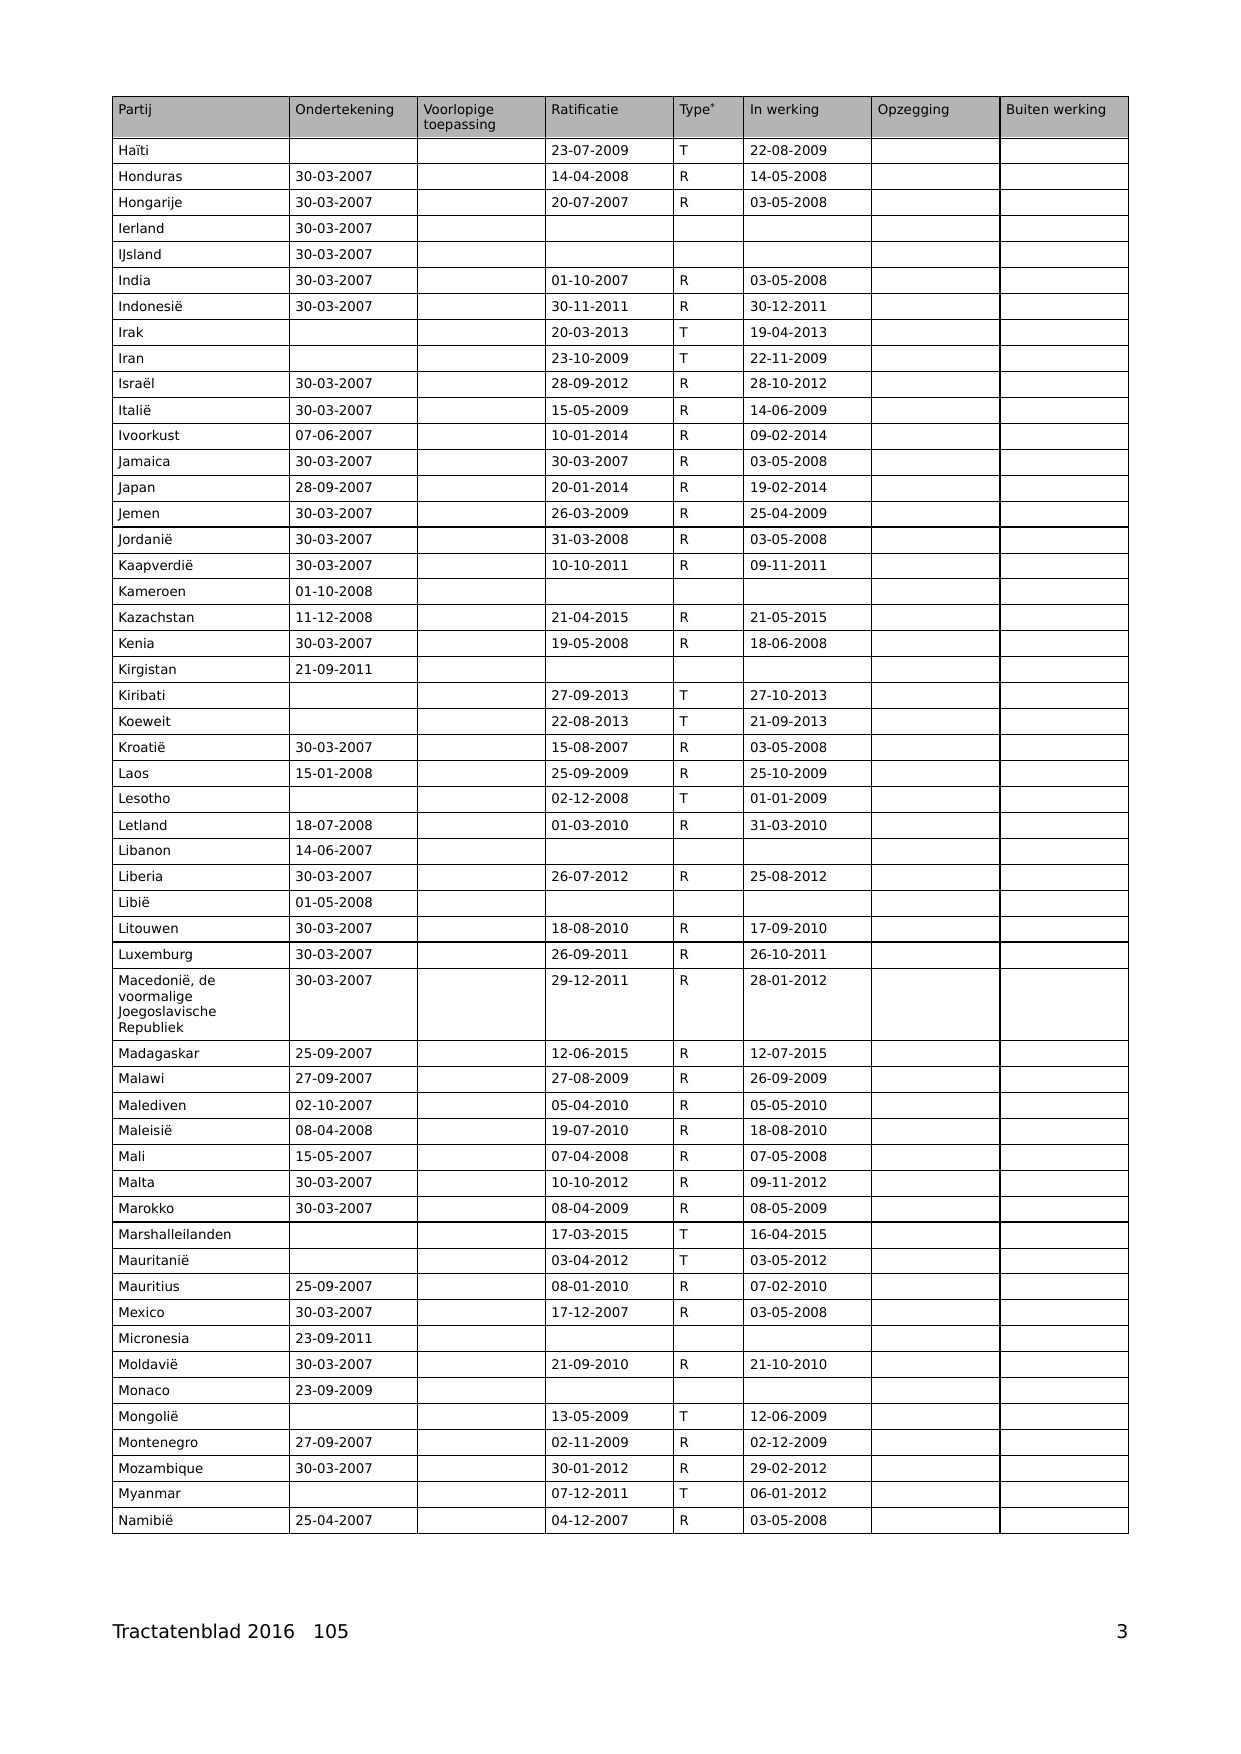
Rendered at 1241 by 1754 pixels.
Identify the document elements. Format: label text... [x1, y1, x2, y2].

table_cell R [674, 1456, 743, 1481]
table_cell [418, 294, 545, 319]
table_cell 27-09-2007 [290, 1067, 417, 1092]
table_cell [1001, 450, 1128, 474]
table_cell [872, 164, 999, 189]
table_cell [872, 476, 999, 501]
table_cell [872, 398, 999, 423]
table_cell [1001, 813, 1128, 838]
table_cell Jemen [113, 502, 289, 526]
table_cell [744, 579, 871, 604]
table_header Buiten werking [1001, 97, 1128, 137]
table_cell 03-05-2008 [744, 190, 871, 215]
table_cell [418, 1249, 545, 1273]
table_cell 31-03-2010 [744, 813, 871, 838]
table_cell Ierland [113, 216, 289, 241]
table_cell Mauritanië [113, 1249, 289, 1273]
table_cell [418, 787, 545, 812]
table_cell 20-07-2007 [546, 190, 673, 215]
table_cell [872, 1326, 999, 1351]
table_cell T [674, 1223, 743, 1247]
table_cell R [674, 1145, 743, 1169]
table_cell T [674, 1249, 743, 1273]
table_cell 07-06-2007 [290, 424, 417, 449]
table_cell 30-03-2007 [290, 164, 417, 189]
table_cell 26-03-2009 [546, 502, 673, 526]
table_cell [546, 216, 673, 241]
table_cell 30-03-2007 [290, 268, 417, 293]
table_cell R [674, 761, 743, 786]
table_cell 30-03-2007 [290, 1352, 417, 1377]
table_cell [418, 1119, 545, 1144]
table_cell 30-03-2007 [290, 242, 417, 267]
table_cell Laos [113, 761, 289, 786]
table_cell 23-09-2009 [290, 1378, 417, 1403]
table_header Ondertekening [290, 97, 417, 137]
table_cell Madagaskar [113, 1041, 289, 1066]
table_cell T [674, 320, 743, 345]
table_cell [418, 605, 545, 630]
table_cell [1001, 554, 1128, 578]
table_cell R [674, 631, 743, 656]
table_cell 01-10-2008 [290, 579, 417, 604]
table_cell [1001, 476, 1128, 501]
table_cell 28-09-2012 [546, 372, 673, 397]
table_cell 05-05-2010 [744, 1093, 871, 1118]
table_cell Maleisië [113, 1119, 289, 1144]
table_cell R [674, 1508, 743, 1533]
table_cell 30-03-2007 [290, 943, 417, 967]
table_cell [872, 242, 999, 267]
table_cell [418, 139, 545, 163]
table_cell [1001, 787, 1128, 812]
table_cell 06-01-2012 [744, 1482, 871, 1507]
table_cell [1001, 164, 1128, 189]
table_cell 19-05-2008 [546, 631, 673, 656]
table_cell [872, 372, 999, 397]
table_cell [418, 346, 545, 371]
table_cell 30-03-2007 [290, 450, 417, 474]
table_cell [1001, 1430, 1128, 1455]
table_cell [1001, 865, 1128, 889]
table_cell [418, 865, 545, 889]
table_cell 25-10-2009 [744, 761, 871, 786]
table_cell [418, 1093, 545, 1118]
table_cell 22-11-2009 [744, 346, 871, 371]
table_cell [872, 294, 999, 319]
table_cell [872, 320, 999, 345]
table_cell [1001, 294, 1128, 319]
table_cell R [674, 1093, 743, 1118]
table_cell [872, 605, 999, 630]
table_cell 03-05-2012 [744, 1249, 871, 1273]
table_header Ratificatie [546, 97, 673, 137]
table_cell 02-12-2008 [546, 787, 673, 812]
table_cell [418, 1508, 545, 1533]
table_cell R [674, 190, 743, 215]
table_cell [872, 1352, 999, 1377]
table_cell Koeweit [113, 709, 289, 734]
table_cell 30-03-2007 [290, 631, 417, 656]
table_cell T [674, 787, 743, 812]
table_cell 02-12-2009 [744, 1430, 871, 1455]
table_cell [1001, 1223, 1128, 1247]
table_cell 26-09-2011 [546, 943, 673, 967]
table_cell Hongarije [113, 190, 289, 215]
table_cell [674, 216, 743, 241]
table_cell [546, 657, 673, 682]
table_cell 30-03-2007 [290, 398, 417, 423]
table_cell [1001, 839, 1128, 864]
table_cell Micronesia [113, 1326, 289, 1351]
table_cell [872, 190, 999, 215]
table_cell 12-06-2009 [744, 1404, 871, 1429]
table_cell 08-04-2009 [546, 1197, 673, 1221]
table_cell Indonesië [113, 294, 289, 319]
table_cell [418, 320, 545, 345]
table_cell 30-03-2007 [290, 528, 417, 552]
table_cell [1001, 1041, 1128, 1066]
table_cell [872, 1145, 999, 1169]
table_cell 30-03-2007 [290, 917, 417, 941]
table_cell Macedonië, de voormalige Joegoslavische Republiek [113, 969, 289, 1040]
table_cell [1001, 1300, 1128, 1325]
table_cell [418, 502, 545, 526]
table_cell Jamaica [113, 450, 289, 474]
table_cell [1001, 1404, 1128, 1429]
table_cell 03-05-2008 [744, 1300, 871, 1325]
table_cell IJsland [113, 242, 289, 267]
table_cell [290, 1249, 417, 1273]
table_cell 14-06-2009 [744, 398, 871, 423]
table_cell R [674, 1119, 743, 1144]
table_cell 04-12-2007 [546, 1508, 673, 1533]
table_cell [418, 1352, 545, 1377]
table_cell 08-04-2008 [290, 1119, 417, 1144]
table_cell [872, 1274, 999, 1299]
table_cell [872, 1067, 999, 1092]
table_cell Kirgistan [113, 657, 289, 682]
table_header Type* [674, 97, 743, 137]
table_cell [872, 709, 999, 734]
table_cell 03-04-2012 [546, 1249, 673, 1273]
table_cell [418, 1326, 545, 1351]
table_cell [872, 865, 999, 889]
table_cell [1001, 709, 1128, 734]
table_cell [872, 424, 999, 449]
table_cell [418, 709, 545, 734]
table_cell Lesotho [113, 787, 289, 812]
table_cell Italië [113, 398, 289, 423]
table_cell [872, 787, 999, 812]
table_cell [1001, 1093, 1128, 1118]
table_cell [1001, 320, 1128, 345]
table_cell Marshalleilanden [113, 1223, 289, 1247]
table_cell 02-10-2007 [290, 1093, 417, 1118]
table_cell 18-08-2010 [546, 917, 673, 941]
table_cell [546, 891, 673, 916]
table_cell [418, 839, 545, 864]
table_cell [418, 1197, 545, 1221]
table_cell R [674, 605, 743, 630]
table_cell 03-05-2008 [744, 450, 871, 474]
table_cell [1001, 969, 1128, 1040]
table_cell [872, 917, 999, 941]
table_cell [290, 1223, 417, 1247]
table_cell [744, 657, 871, 682]
table_cell Luxemburg [113, 943, 289, 967]
table_cell [1001, 268, 1128, 293]
table_cell [744, 839, 871, 864]
table_cell [418, 554, 545, 578]
table_cell 19-02-2014 [744, 476, 871, 501]
table_cell [872, 1197, 999, 1221]
table_cell 05-04-2010 [546, 1093, 673, 1118]
table_cell [1001, 1482, 1128, 1507]
table_cell [418, 476, 545, 501]
table_cell [674, 579, 743, 604]
table_cell Namibië [113, 1508, 289, 1533]
table_cell Iran [113, 346, 289, 371]
table_cell 30-03-2007 [290, 216, 417, 241]
table_cell [546, 839, 673, 864]
table_cell [290, 1404, 417, 1429]
table_cell R [674, 450, 743, 474]
table_cell [418, 1378, 545, 1403]
table_cell Mozambique [113, 1456, 289, 1481]
table_cell R [674, 1197, 743, 1221]
table_cell 25-09-2007 [290, 1041, 417, 1066]
table_cell [1001, 528, 1128, 552]
table_cell 13-05-2009 [546, 1404, 673, 1429]
table_cell [1001, 683, 1128, 708]
table_cell 10-01-2014 [546, 424, 673, 449]
table_cell [1001, 1197, 1128, 1221]
table_cell R [674, 1352, 743, 1377]
table_cell 30-03-2007 [290, 554, 417, 578]
table_cell [418, 1456, 545, 1481]
table_cell [872, 1041, 999, 1066]
table_cell Malawi [113, 1067, 289, 1092]
table_cell Montenegro [113, 1430, 289, 1455]
table_cell [418, 813, 545, 838]
table_cell [418, 242, 545, 267]
table_cell [872, 1508, 999, 1533]
table_cell [872, 813, 999, 838]
table_header Opzegging [872, 97, 999, 137]
table_cell [418, 631, 545, 656]
table_cell R [674, 372, 743, 397]
table_cell [546, 242, 673, 267]
table_cell 21-04-2015 [546, 605, 673, 630]
table_cell Mali [113, 1145, 289, 1169]
table_cell 21-10-2010 [744, 1352, 871, 1377]
table_cell [418, 1067, 545, 1092]
table_cell 30-03-2007 [290, 372, 417, 397]
table_cell [1001, 1456, 1128, 1481]
table_cell 30-03-2007 [290, 865, 417, 889]
table_cell [872, 216, 999, 241]
table_cell Mexico [113, 1300, 289, 1325]
table_cell [1001, 657, 1128, 682]
table_cell [1001, 943, 1128, 967]
table_cell [290, 139, 417, 163]
table_cell 28-01-2012 [744, 969, 871, 1040]
table_cell 16-04-2015 [744, 1223, 871, 1247]
table_cell T [674, 1404, 743, 1429]
table_cell Kenia [113, 631, 289, 656]
table_cell [1001, 190, 1128, 215]
table_cell [418, 268, 545, 293]
table_cell [418, 164, 545, 189]
table_cell [1001, 1249, 1128, 1273]
table_cell [744, 891, 871, 916]
table_cell [1001, 631, 1128, 656]
table_cell 18-07-2008 [290, 813, 417, 838]
table_cell 23-07-2009 [546, 139, 673, 163]
table_cell 30-01-2012 [546, 1456, 673, 1481]
table_cell [418, 1171, 545, 1196]
table_header In werking [744, 97, 871, 137]
table_cell 21-09-2010 [546, 1352, 673, 1377]
table_cell 03-05-2008 [744, 528, 871, 552]
table_cell [418, 1482, 545, 1507]
table_cell Letland [113, 813, 289, 838]
table_cell 30-03-2007 [546, 450, 673, 474]
table_cell 19-04-2013 [744, 320, 871, 345]
table_cell 22-08-2013 [546, 709, 673, 734]
table_cell [1001, 424, 1128, 449]
table_cell [1001, 1119, 1128, 1144]
table_cell [418, 657, 545, 682]
table_cell 25-04-2007 [290, 1508, 417, 1533]
table_cell R [674, 865, 743, 889]
table_cell R [674, 424, 743, 449]
table_cell 28-10-2012 [744, 372, 871, 397]
table_cell 30-03-2007 [290, 1456, 417, 1481]
table_cell Kroatië [113, 735, 289, 760]
table_cell 25-04-2009 [744, 502, 871, 526]
table_cell [1001, 346, 1128, 371]
table_cell 29-02-2012 [744, 1456, 871, 1481]
table_cell [872, 346, 999, 371]
table_cell 21-09-2013 [744, 709, 871, 734]
table_cell 31-03-2008 [546, 528, 673, 552]
table_cell [546, 1378, 673, 1403]
table_cell 23-09-2011 [290, 1326, 417, 1351]
table_cell 14-04-2008 [546, 164, 673, 189]
table_cell [744, 1326, 871, 1351]
table_cell 27-08-2009 [546, 1067, 673, 1092]
table_cell [418, 1041, 545, 1066]
table_cell [872, 1300, 999, 1325]
table_cell 09-11-2012 [744, 1171, 871, 1196]
table_cell [872, 1171, 999, 1196]
table_cell [872, 1456, 999, 1481]
table_cell [674, 891, 743, 916]
table_cell 17-12-2007 [546, 1300, 673, 1325]
table_cell 30-03-2007 [290, 1300, 417, 1325]
table_cell [418, 683, 545, 708]
table_cell Kaapverdië [113, 554, 289, 578]
table_cell 02-11-2009 [546, 1430, 673, 1455]
table_cell [872, 139, 999, 163]
table_cell 20-03-2013 [546, 320, 673, 345]
table_cell Jordanië [113, 528, 289, 552]
table_cell [1001, 761, 1128, 786]
table_cell [872, 839, 999, 864]
table_cell 15-05-2007 [290, 1145, 417, 1169]
table_cell 29-12-2011 [546, 969, 673, 1040]
table_cell 25-08-2012 [744, 865, 871, 889]
table_cell R [674, 1171, 743, 1196]
table_cell 03-05-2008 [744, 268, 871, 293]
table_cell [872, 579, 999, 604]
table_cell T [674, 346, 743, 371]
table_cell Malediven [113, 1093, 289, 1118]
table_cell 30-03-2007 [290, 1171, 417, 1196]
table_cell 25-09-2007 [290, 1274, 417, 1299]
table_cell 07-02-2010 [744, 1274, 871, 1299]
table_cell R [674, 1300, 743, 1325]
table_cell 30-12-2011 [744, 294, 871, 319]
table_cell R [674, 1041, 743, 1066]
table_cell [1001, 372, 1128, 397]
table_cell 15-05-2009 [546, 398, 673, 423]
table_cell Litouwen [113, 917, 289, 941]
table_cell 18-08-2010 [744, 1119, 871, 1144]
table_cell [1001, 1508, 1128, 1533]
table_cell 25-09-2009 [546, 761, 673, 786]
table_cell [744, 1378, 871, 1403]
table_cell [418, 450, 545, 474]
table_cell [290, 346, 417, 371]
table_cell [674, 1326, 743, 1351]
table_cell Libië [113, 891, 289, 916]
table_cell 30-03-2007 [290, 735, 417, 760]
table_cell [418, 1223, 545, 1247]
table_cell R [674, 813, 743, 838]
table_cell Marokko [113, 1197, 289, 1221]
table_cell [418, 969, 545, 1040]
table_cell 27-09-2007 [290, 1430, 417, 1455]
table_cell 26-09-2009 [744, 1067, 871, 1092]
table_cell [1001, 917, 1128, 941]
table_cell Libanon [113, 839, 289, 864]
table_cell [1001, 1145, 1128, 1169]
table_cell 30-03-2007 [290, 1197, 417, 1221]
table_cell [1001, 139, 1128, 163]
table_cell Japan [113, 476, 289, 501]
table_cell [418, 1430, 545, 1455]
table_cell 08-05-2009 [744, 1197, 871, 1221]
table_cell Liberia [113, 865, 289, 889]
table_cell Monaco [113, 1378, 289, 1403]
table_cell R [674, 398, 743, 423]
table_cell [418, 424, 545, 449]
table_cell Kazachstan [113, 605, 289, 630]
table_cell R [674, 268, 743, 293]
table_cell [1001, 242, 1128, 267]
table_cell [872, 969, 999, 1040]
table_cell 26-07-2012 [546, 865, 673, 889]
table_cell 14-06-2007 [290, 839, 417, 864]
table_cell 30-03-2007 [290, 502, 417, 526]
table_cell T [674, 683, 743, 708]
table_cell [872, 450, 999, 474]
table_cell [872, 528, 999, 552]
table_cell 27-09-2013 [546, 683, 673, 708]
table_cell 30-03-2007 [290, 294, 417, 319]
table_cell 01-05-2008 [290, 891, 417, 916]
table_cell 03-05-2008 [744, 735, 871, 760]
table_cell 09-02-2014 [744, 424, 871, 449]
table_cell [872, 554, 999, 578]
table_cell R [674, 1274, 743, 1299]
table_cell [1001, 579, 1128, 604]
table_cell [546, 579, 673, 604]
table_cell R [674, 943, 743, 967]
table_cell Myanmar [113, 1482, 289, 1507]
table_cell [872, 631, 999, 656]
table_cell 07-04-2008 [546, 1145, 673, 1169]
table_cell Israël [113, 372, 289, 397]
table_cell [418, 372, 545, 397]
table_cell [290, 683, 417, 708]
table_cell [418, 190, 545, 215]
table_cell [872, 657, 999, 682]
table_cell T [674, 709, 743, 734]
table_cell [1001, 605, 1128, 630]
table_cell R [674, 502, 743, 526]
table_cell [418, 761, 545, 786]
table_cell 15-01-2008 [290, 761, 417, 786]
table_cell [872, 735, 999, 760]
table_cell 12-06-2015 [546, 1041, 673, 1066]
table_cell 15-08-2007 [546, 735, 673, 760]
table_cell 22-08-2009 [744, 139, 871, 163]
table_cell [1001, 1067, 1128, 1092]
table_cell 18-06-2008 [744, 631, 871, 656]
table_cell 28-09-2007 [290, 476, 417, 501]
table_cell 30-03-2007 [290, 190, 417, 215]
table_cell [872, 1119, 999, 1144]
table_cell [418, 528, 545, 552]
table_cell [418, 1404, 545, 1429]
table_cell [418, 891, 545, 916]
table_cell 23-10-2009 [546, 346, 673, 371]
table_cell 01-10-2007 [546, 268, 673, 293]
table_cell [418, 216, 545, 241]
table_cell [674, 1378, 743, 1403]
table_cell [872, 502, 999, 526]
table_cell Moldavië [113, 1352, 289, 1377]
table_cell [872, 891, 999, 916]
table_cell 07-05-2008 [744, 1145, 871, 1169]
table_cell [290, 1482, 417, 1507]
table_cell [1001, 398, 1128, 423]
table_cell [290, 709, 417, 734]
table_cell R [674, 1430, 743, 1455]
table_cell [744, 242, 871, 267]
table_cell 20-01-2014 [546, 476, 673, 501]
table_cell R [674, 476, 743, 501]
table_cell [546, 1326, 673, 1351]
table_cell 21-09-2011 [290, 657, 417, 682]
table_cell [872, 683, 999, 708]
table_cell [418, 1145, 545, 1169]
table_cell R [674, 294, 743, 319]
table_cell 08-01-2010 [546, 1274, 673, 1299]
table_cell India [113, 268, 289, 293]
table_cell 12-07-2015 [744, 1041, 871, 1066]
table_cell [1001, 735, 1128, 760]
table_cell R [674, 969, 743, 1040]
table_cell [1001, 1171, 1128, 1196]
table_cell [418, 1300, 545, 1325]
table_cell R [674, 917, 743, 941]
table_cell R [674, 554, 743, 578]
table_cell R [674, 1067, 743, 1092]
table_cell [418, 1274, 545, 1299]
table_cell [674, 839, 743, 864]
table_cell [872, 1482, 999, 1507]
table_cell [674, 242, 743, 267]
table_cell [872, 1249, 999, 1273]
table_cell T [674, 139, 743, 163]
table_cell [1001, 216, 1128, 241]
table_cell [872, 268, 999, 293]
table_cell [1001, 891, 1128, 916]
table_cell [1001, 1352, 1128, 1377]
table_cell [418, 917, 545, 941]
table_cell [418, 398, 545, 423]
table_cell 01-03-2010 [546, 813, 673, 838]
table_cell 10-10-2011 [546, 554, 673, 578]
table_cell Kameroen [113, 579, 289, 604]
table_cell [872, 1430, 999, 1455]
table_cell Haïti [113, 139, 289, 163]
table_cell [1001, 1274, 1128, 1299]
table_cell [290, 787, 417, 812]
table_cell 10-10-2012 [546, 1171, 673, 1196]
table_cell Ivoorkust [113, 424, 289, 449]
table_header Partij [113, 97, 289, 137]
table_cell [872, 1404, 999, 1429]
table_cell R [674, 528, 743, 552]
table_cell Honduras [113, 164, 289, 189]
table_cell Malta [113, 1171, 289, 1196]
table_cell 26-10-2011 [744, 943, 871, 967]
table_cell [1001, 502, 1128, 526]
table_cell [290, 320, 417, 345]
table_cell 11-12-2008 [290, 605, 417, 630]
table_cell [418, 579, 545, 604]
table_cell [1001, 1378, 1128, 1403]
table_cell 03-05-2008 [744, 1508, 871, 1533]
table_cell [872, 1093, 999, 1118]
table_cell Mauritius [113, 1274, 289, 1299]
table_cell 21-05-2015 [744, 605, 871, 630]
table_cell T [674, 1482, 743, 1507]
table_cell 30-03-2007 [290, 969, 417, 1040]
table_cell 19-07-2010 [546, 1119, 673, 1144]
table_cell [872, 761, 999, 786]
table_header Voorlopige toepassing [418, 97, 545, 137]
table_cell [1001, 1326, 1128, 1351]
table_cell 17-03-2015 [546, 1223, 673, 1247]
table_cell [872, 943, 999, 967]
table_cell 09-11-2011 [744, 554, 871, 578]
table_cell R [674, 735, 743, 760]
table_cell 30-11-2011 [546, 294, 673, 319]
table_cell [744, 216, 871, 241]
table_cell Mongolië [113, 1404, 289, 1429]
table_cell 01-01-2009 [744, 787, 871, 812]
table_cell [674, 657, 743, 682]
table_cell 14-05-2008 [744, 164, 871, 189]
table_cell [418, 943, 545, 967]
table_cell Kiribati [113, 683, 289, 708]
table_cell 17-09-2010 [744, 917, 871, 941]
table_cell [872, 1378, 999, 1403]
table_cell Irak [113, 320, 289, 345]
table_cell 07-12-2011 [546, 1482, 673, 1507]
table_cell [872, 1223, 999, 1247]
table_cell R [674, 164, 743, 189]
table_cell [418, 735, 545, 760]
table_cell 27-10-2013 [744, 683, 871, 708]
